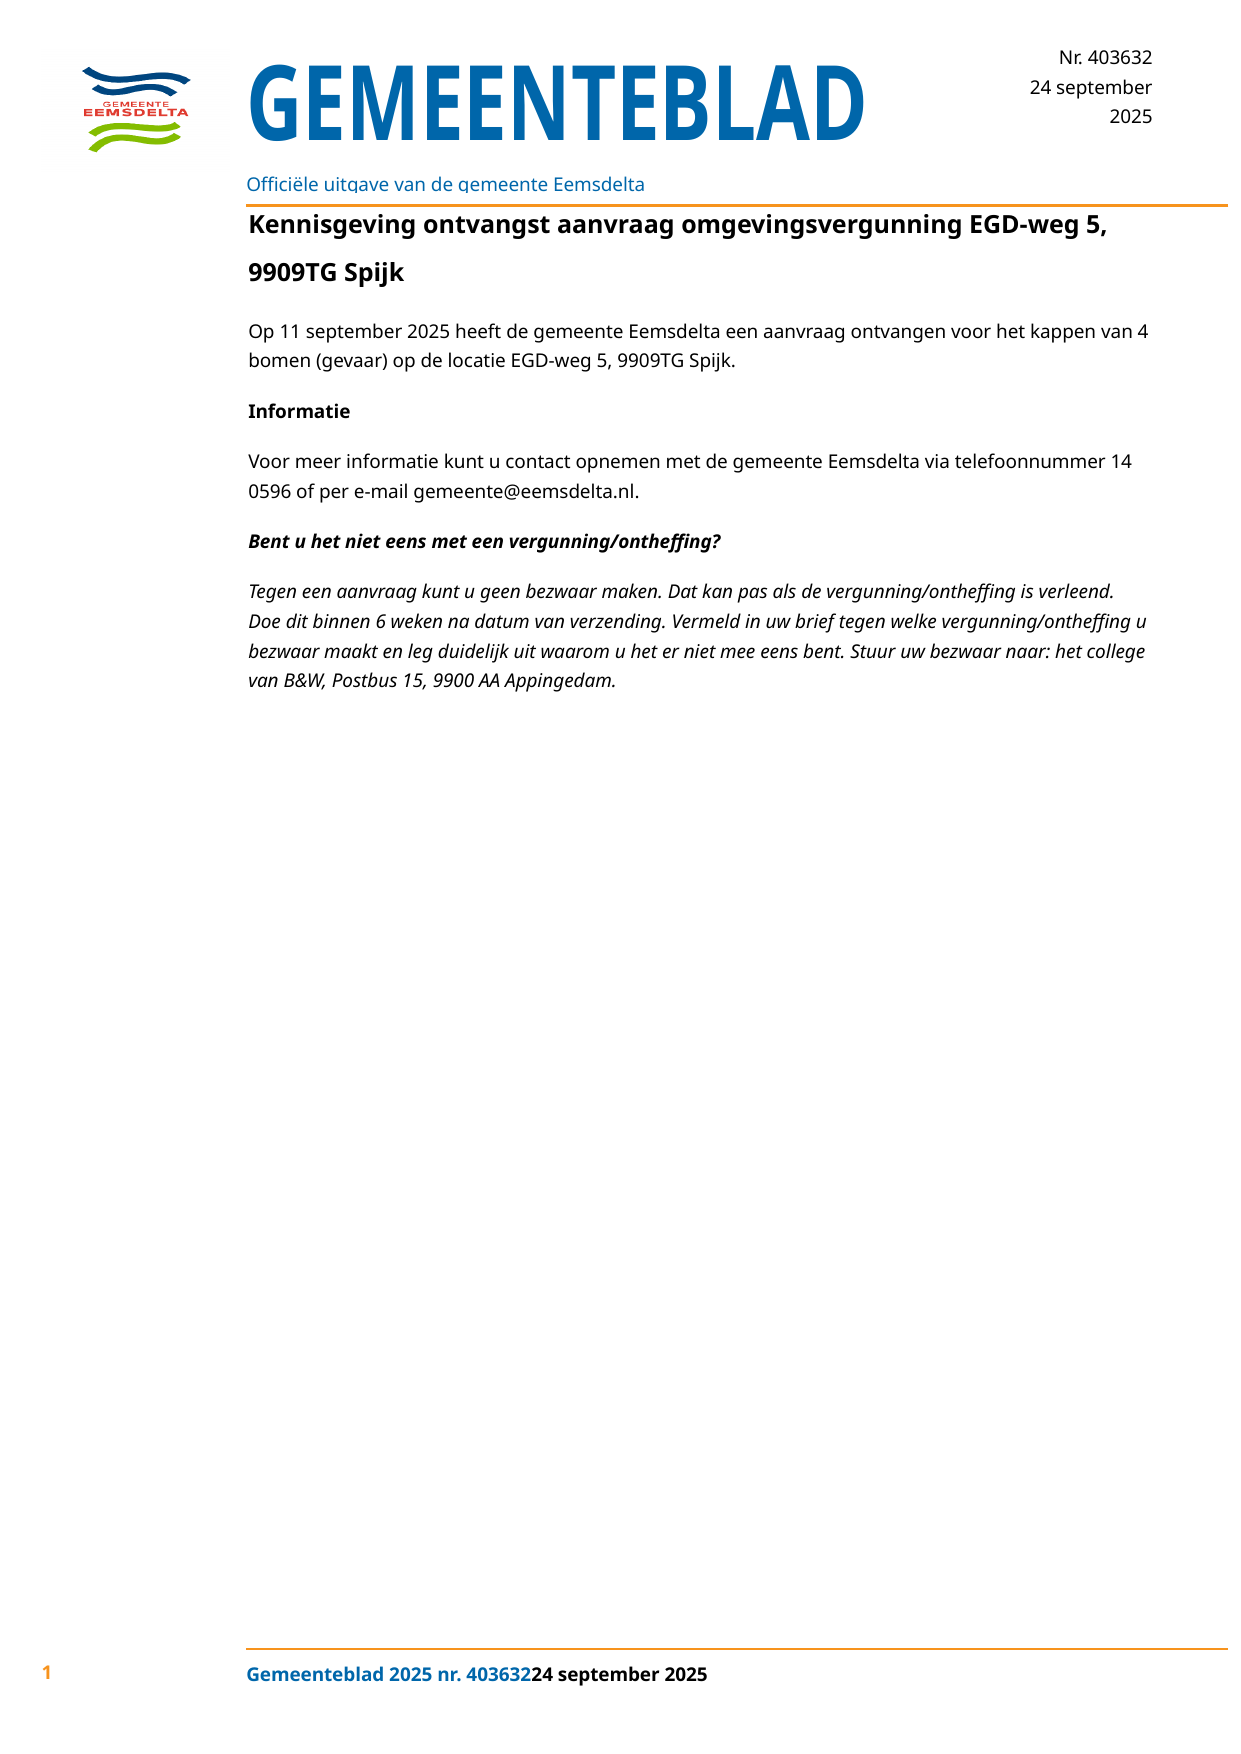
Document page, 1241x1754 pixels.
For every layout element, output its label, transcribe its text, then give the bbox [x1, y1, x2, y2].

text Bent u het niet eens met een vergunning/ontheffing? [248, 528, 1152, 554]
text Voor meer informatie kunt u contact opnemen met de gemeente Eemsdelta via telefoonnummer 14 0596 of per e-mail gemeente@eemsdelta.nl. [248, 448, 1152, 504]
text Informatie [248, 398, 1152, 424]
text Kennisgeving ontvangst aanvraag omgevingsvergunning EGD-weg 5, 9909TG Spijk [248, 207, 1152, 288]
text Tegen een aanvraag kunt u geen bezwaar maken. Dat kan pas als de vergunning/ontheffing is verleend. Doe dit binnen 6 weken na datum van verzending. Vermeld in uw brief tegen welke vergunning/ontheffing u bezwaar maakt en leg duidelijk uit waarom u het er niet mee eens bent. Stuur uw bezwaar naar: het college van B&W, Postbus 15, 9900 AA Appingedam. [248, 579, 1152, 693]
picture [41, 47, 231, 172]
text Op 11 september 2025 heeft de gemeente Eemsdelta een aanvraag ontvangen voor het kappen van 4 bomen (gevaar) op de locatie EGD-weg 5, 9909TG Spijk. [248, 318, 1152, 373]
